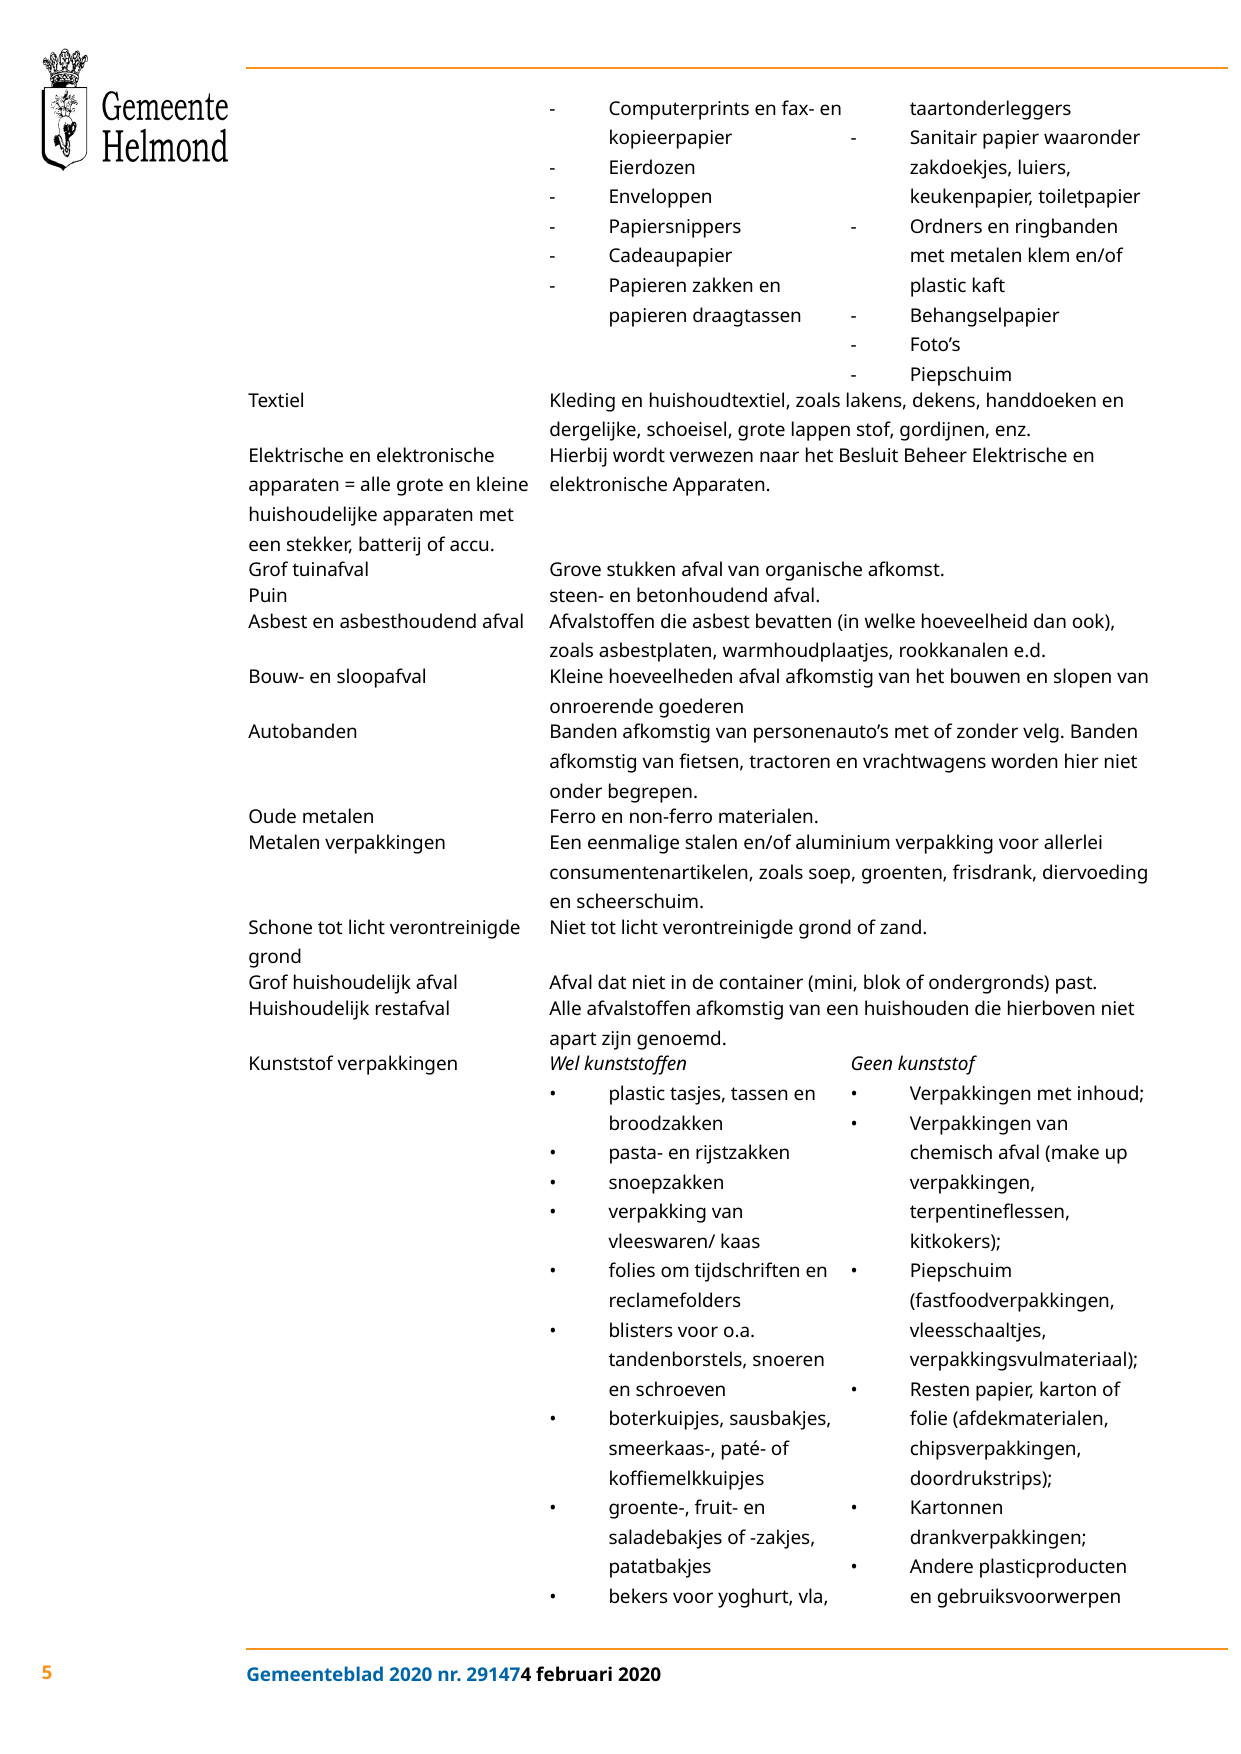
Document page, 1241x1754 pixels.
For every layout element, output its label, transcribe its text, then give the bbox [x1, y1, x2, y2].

table_cell taartonderleggers Sanitair papier waaronder zakdoekjes, luiers, keukenpapier, toiletpapier Ordners en ringbanden met metalen klem en/of plastic kaft Behangselpapier Foto’s Piepschuim [850, 95, 1152, 387]
table_cell Kleding en huishoudtextiel, zoals lakens, dekens, handdoeken en dergelijke, schoeisel, grote lappen stof, gordijnen, enz. [549, 387, 1152, 442]
table_cell Bouw- en sloopafval [248, 663, 549, 719]
table_cell Computerprints en fax- en kopieerpapier Eierdozen Enveloppen Papiersnippers Cadeaupapier Papieren zakken en papieren draagtassen [549, 95, 850, 387]
table_cell Metalen verpakkingen [248, 829, 549, 914]
table_cell Oude metalen [248, 804, 549, 829]
table_cell Huishoudelijk restafval [248, 995, 549, 1051]
table_cell Afvalstoffen die asbest bevatten (in welke hoeveelheid dan ook), zoals asbestplaten, warmhoudplaatjes, rookkanalen e.d. [549, 608, 1152, 663]
table_cell Grof huishoudelijk afval [248, 970, 549, 995]
table_cell Elektrische en elektronische apparaten = alle grote en kleine huishoudelijke apparaten met een stekker, batterij of accu. [248, 442, 549, 557]
picture [41, 47, 231, 172]
table_cell Niet tot licht verontreinigde grond of zand. [549, 914, 1152, 969]
table_cell Kleine hoeveelheden afval afkomstig van het bouwen en slopen van onroerende goederen [549, 663, 1152, 719]
table_cell steen- en betonhoudend afval. [549, 582, 1152, 608]
table_cell Textiel [248, 387, 549, 442]
table_cell Puin [248, 582, 549, 608]
table_cell Alle afvalstoffen afkomstig van een huishouden die hierboven niet apart zijn genoemd. [549, 995, 1152, 1051]
table_cell Schone tot licht verontreinigde grond [248, 914, 549, 969]
table_cell Geen kunststof Verpakkingen met inhoud; Verpakkingen van chemisch afval (make up verpakkingen, terpentineflessen, kitkokers); Piepschuim (fastfoodverpakkingen, vleesschaaltjes, verpakkingsvulmateriaal); Resten papier, karton of folie (afdekmaterialen, chipsverpakkingen, doordrukstrips); Kartonnen drankverpakkingen; Andere plasticproducten en gebruiksvoorwerpen [850, 1051, 1152, 1609]
table_cell [248, 95, 549, 387]
table_cell Autobanden [248, 719, 549, 803]
table_cell Hierbij wordt verwezen naar het Besluit Beheer Elektrische en elektronische Apparaten. [549, 442, 1152, 557]
table_cell Kunststof verpakkingen [248, 1051, 549, 1609]
table_cell Wel kunststoffen plastic tasjes, tassen en broodzakken pasta- en rijstzakken snoepzakken verpakking van vleeswaren/ kaas folies om tijdschriften en reclamefolders blisters voor o.a. tandenborstels, snoeren en schroeven boterkuipjes, sausbakjes, smeerkaas-, paté- of koffiemelkkuipjes groente-, fruit- en saladebakjes of -zakjes, patatbakjes bekers voor yoghurt, vla, [549, 1051, 850, 1609]
table_cell Een eenmalige stalen en/of aluminium verpakking voor allerlei consumentenartikelen, zoals soep, groenten, frisdrank, diervoeding en scheerschuim. [549, 829, 1152, 914]
table_cell Afval dat niet in de container (mini, blok of ondergronds) past. [549, 970, 1152, 995]
table_cell Ferro en non-ferro materialen. [549, 804, 1152, 829]
table_cell Asbest en asbesthoudend afval [248, 608, 549, 663]
table_cell Banden afkomstig van personenauto’s met of zonder velg. Banden afkomstig van fietsen, tractoren en vrachtwagens worden hier niet onder begrepen. [549, 719, 1152, 803]
table_cell Grove stukken afval van organische afkomst. [549, 557, 1152, 582]
table_cell Grof tuinafval [248, 557, 549, 582]
